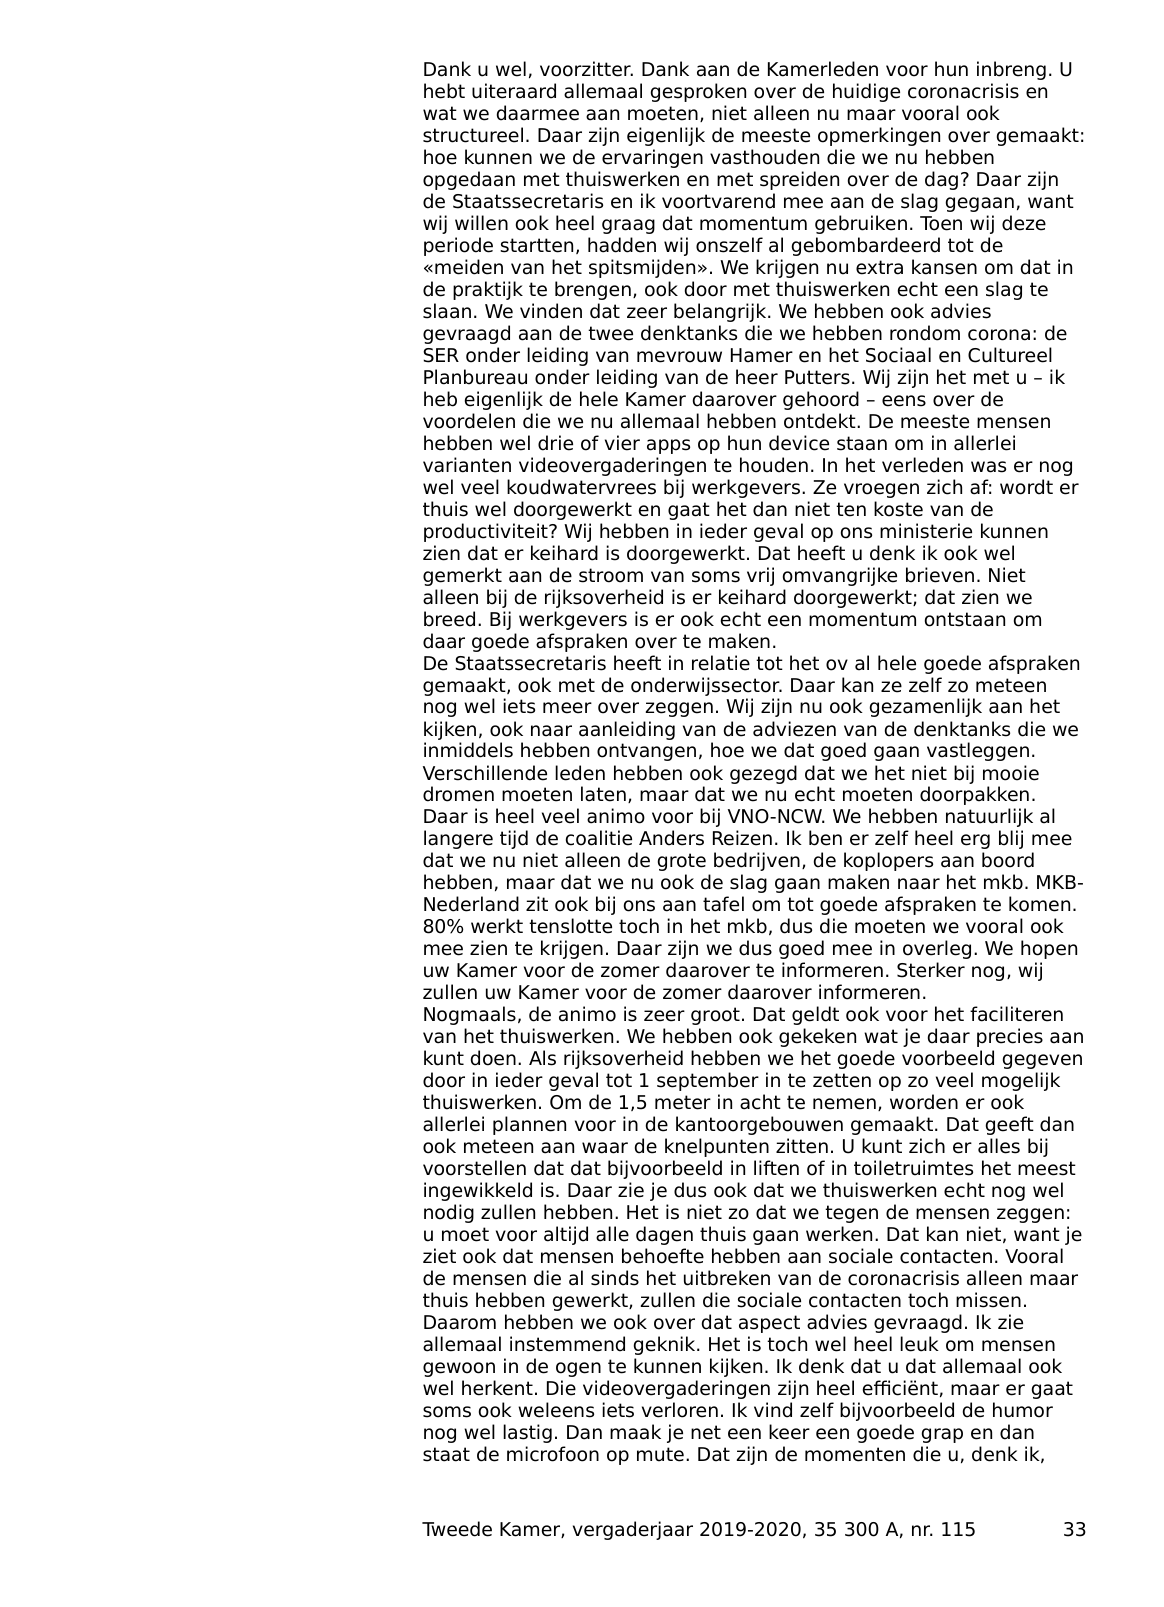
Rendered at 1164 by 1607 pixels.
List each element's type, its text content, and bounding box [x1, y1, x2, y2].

text Dank u wel, voorzitter. Dank aan de Kamerleden voor hun inbreng. U hebt uiteraard allemaal gesproken over de huidige coronacrisis en wat we daarmee aan moeten, niet alleen nu maar vooral ook structureel. Daar zijn eigenlijk de meeste opmerkingen over gemaakt: hoe kunnen we de ervaringen vasthouden die we nu hebben opgedaan met thuiswerken en met spreiden over de dag? Daar zijn de Staatssecretaris en ik voortvarend mee aan de slag gegaan, want wij willen ook heel graag dat momentum gebruiken. Toen wij deze periode startten, hadden wij onszelf al gebombardeerd tot de «meiden van het spitsmijden». We krijgen nu extra kansen om dat in de praktijk te brengen, ook door met thuiswerken echt een slag te slaan. We vinden dat zeer belangrijk. We hebben ook advies gevraagd aan de twee denktanks die we hebben rondom corona: de SER onder leiding van mevrouw Hamer en het Sociaal en Cultureel Planbureau onder leiding van de heer Putters. Wij zijn het met u – ik heb eigenlijk de hele Kamer daarover gehoord – eens over de voordelen die we nu allemaal hebben ontdekt. De meeste mensen hebben wel drie of vier apps op hun device staan om in allerlei varianten videovergaderingen te houden. In het verleden was er nog wel veel koudwatervrees bij werkgevers. Ze vroegen zich af: wordt er thuis wel doorgewerkt en gaat het dan niet ten koste van de productiviteit? Wij hebben in ieder geval op ons ministerie kunnen zien dat er keihard is doorgewerkt. Dat heeft u denk ik ook wel gemerkt aan de stroom van soms vrij omvangrijke brieven. Niet alleen bij de rijksoverheid is er keihard doorgewerkt; dat zien we breed. Bij werkgevers is er ook echt een momentum ontstaan om daar goede afspraken over te maken. [422, 59, 1087, 652]
text Nogmaals, de animo is zeer groot. Dat geldt ook voor het faciliteren van het thuiswerken. We hebben ook gekeken wat je daar precies aan kunt doen. Als rijksoverheid hebben we het goede voorbeeld gegeven door in ieder geval tot 1 september in te zetten op zo veel mogelijk thuiswerken. Om de 1,5 meter in acht te nemen, worden er ook allerlei plannen voor in de kantoorgebouwen gemaakt. Dat geeft dan ook meteen aan waar de knelpunten zitten. U kunt zich er alles bij voorstellen dat dat bijvoorbeeld in liften of in toiletruimtes het meest ingewikkeld is. Daar zie je dus ook dat we thuiswerken echt nog wel nodig zullen hebben. Het is niet zo dat we tegen de mensen zeggen: u moet voor altijd alle dagen thuis gaan werken. Dat kan niet, want je ziet ook dat mensen behoefte hebben aan sociale contacten. Vooral de mensen die al sinds het uitbreken van de coronacrisis alleen maar thuis hebben gewerkt, zullen die sociale contacten toch missen. Daarom hebben we ook over dat aspect advies gevraagd. Ik zie allemaal instemmend geknik. Het is toch wel heel leuk om mensen gewoon in de ogen te kunnen kijken. Ik denk dat u dat allemaal ook wel herkent. Die videovergaderingen zijn heel efficiënt, maar er gaat soms ook weleens iets verloren. Ik vind zelf bijvoorbeeld de humor nog wel lastig. Dan maak je net een keer een goede grap en dan staat de microfoon op mute. Dat zijn de momenten die u, denk ik, [422, 1004, 1087, 1466]
text De Staatssecretaris heeft in relatie tot het ov al hele goede afspraken gemaakt, ook met de onderwijssector. Daar kan ze zelf zo meteen nog wel iets meer over zeggen. Wij zijn nu ook gezamenlijk aan het kijken, ook naar aanleiding van de adviezen van de denktanks die we inmiddels hebben ontvangen, hoe we dat goed gaan vastleggen. Verschillende leden hebben ook gezegd dat we het niet bij mooie dromen moeten laten, maar dat we nu echt moeten doorpakken. Daar is heel veel animo voor bij VNO-NCW. We hebben natuurlijk al langere tijd de coalitie Anders Reizen. Ik ben er zelf heel erg blij mee dat we nu niet alleen de grote bedrijven, de koplopers aan boord hebben, maar dat we nu ook de slag gaan maken naar het mkb. MKB-Nederland zit ook bij ons aan tafel om tot goede afspraken te komen. 80% werkt tenslotte toch in het mkb, dus die moeten we vooral ook mee zien te krijgen. Daar zijn we dus goed mee in overleg. We hopen uw Kamer voor de zomer daarover te informeren. Sterker nog, wij zullen uw Kamer voor de zomer daarover informeren. [422, 652, 1087, 1004]
